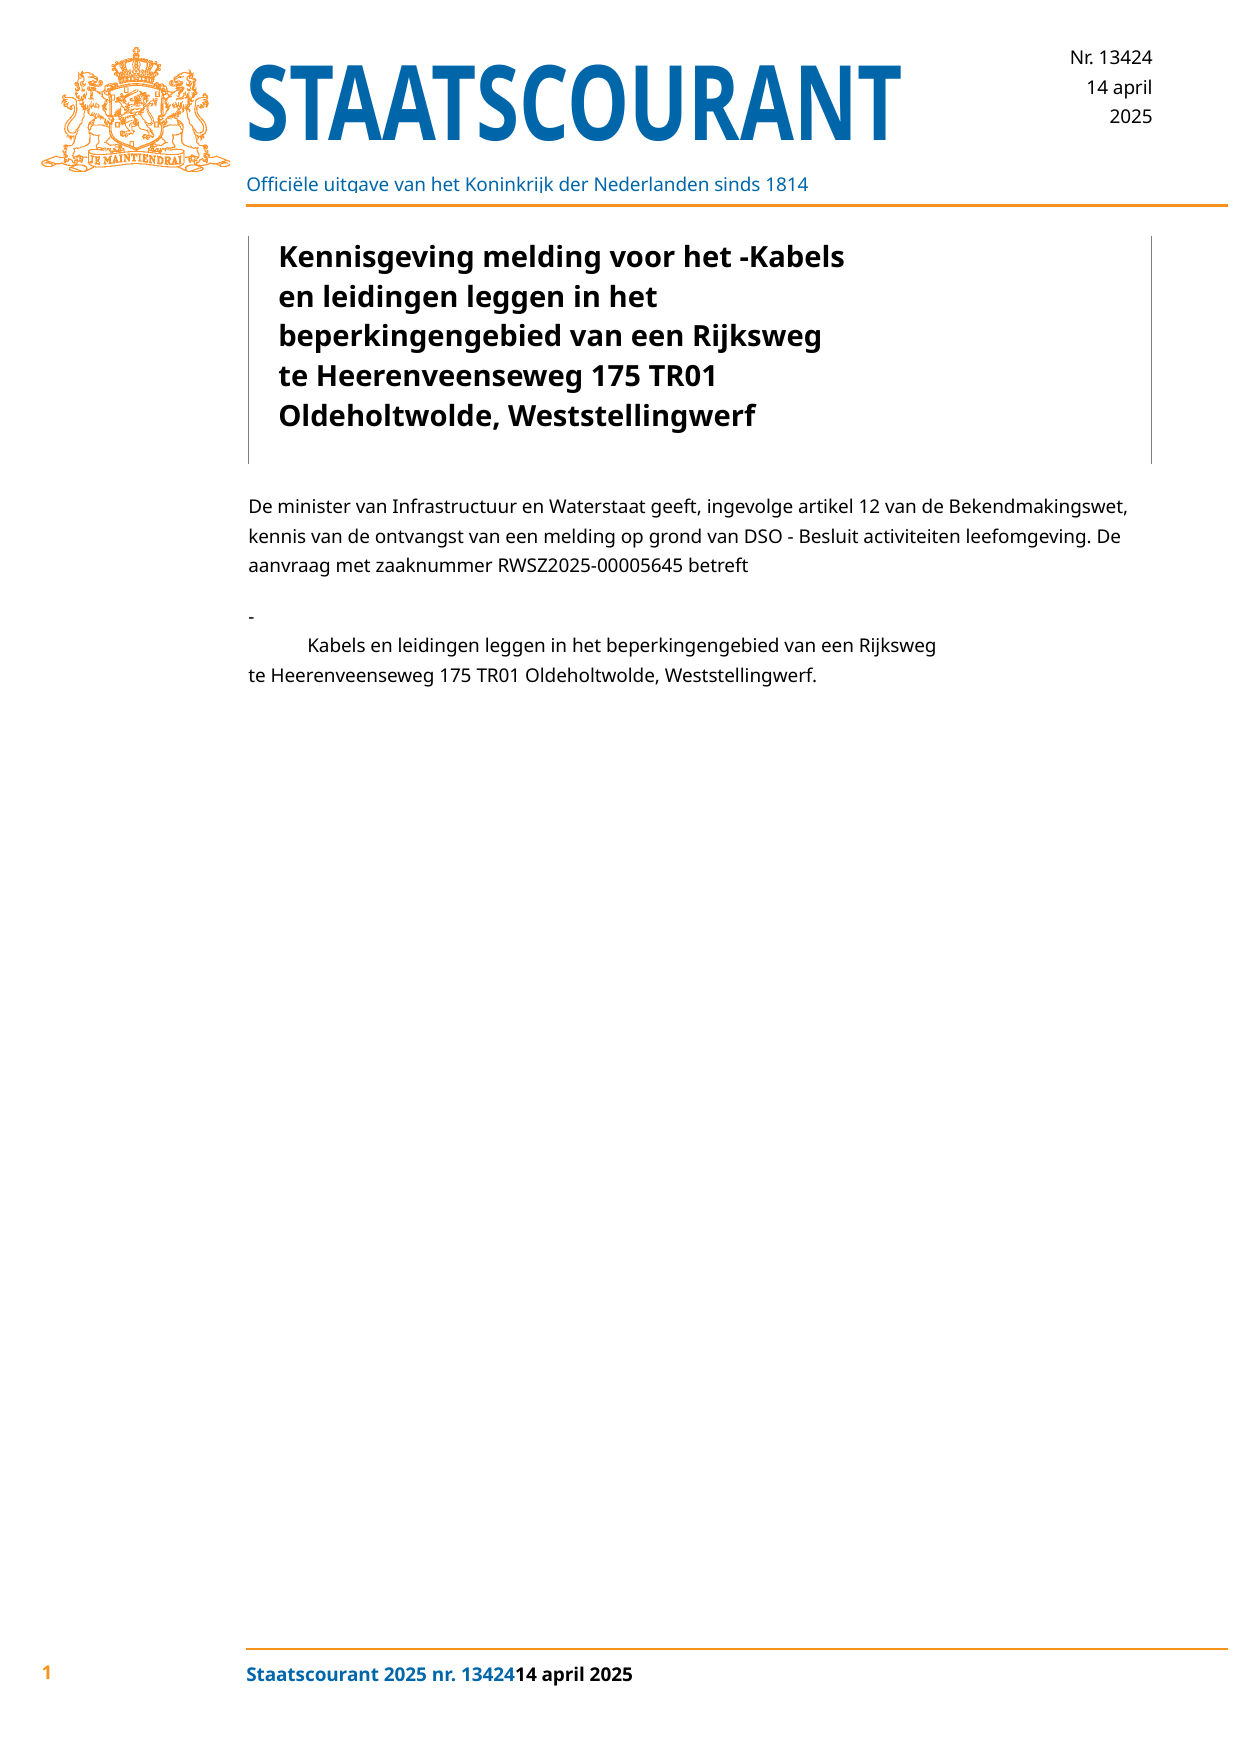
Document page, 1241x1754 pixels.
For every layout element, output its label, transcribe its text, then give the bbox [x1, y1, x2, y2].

picture [912, 236, 1090, 414]
picture [41, 47, 231, 172]
text te Heerenveenseweg 175 TR01 Oldeholtwolde, Weststellingwerf. [248, 662, 1152, 688]
table_header [1090, 236, 1151, 413]
table_header [850, 236, 912, 413]
table_header Kennisgeving melding voor het -Kabels en leidingen leggen in het beperkingengebied van een Rijksweg te Heerenveenseweg 175 TR01 Oldeholtwolde, Weststellingwerf [249, 236, 850, 464]
list Kabels en leidingen leggen in het beperkingengebied van een Rijksweg [248, 632, 1152, 658]
text De minister van Infrastructuur en Waterstaat geeft, ingevolge artikel 12 van de Bekendmakingswet, kennis van de ontvangst van een melding op grond van DSO - Besluit activiteiten leefomgeving. De aanvraag met zaaknummer RWSZ2025-00005645 betreft [248, 493, 1152, 578]
table_header [850, 414, 1151, 464]
